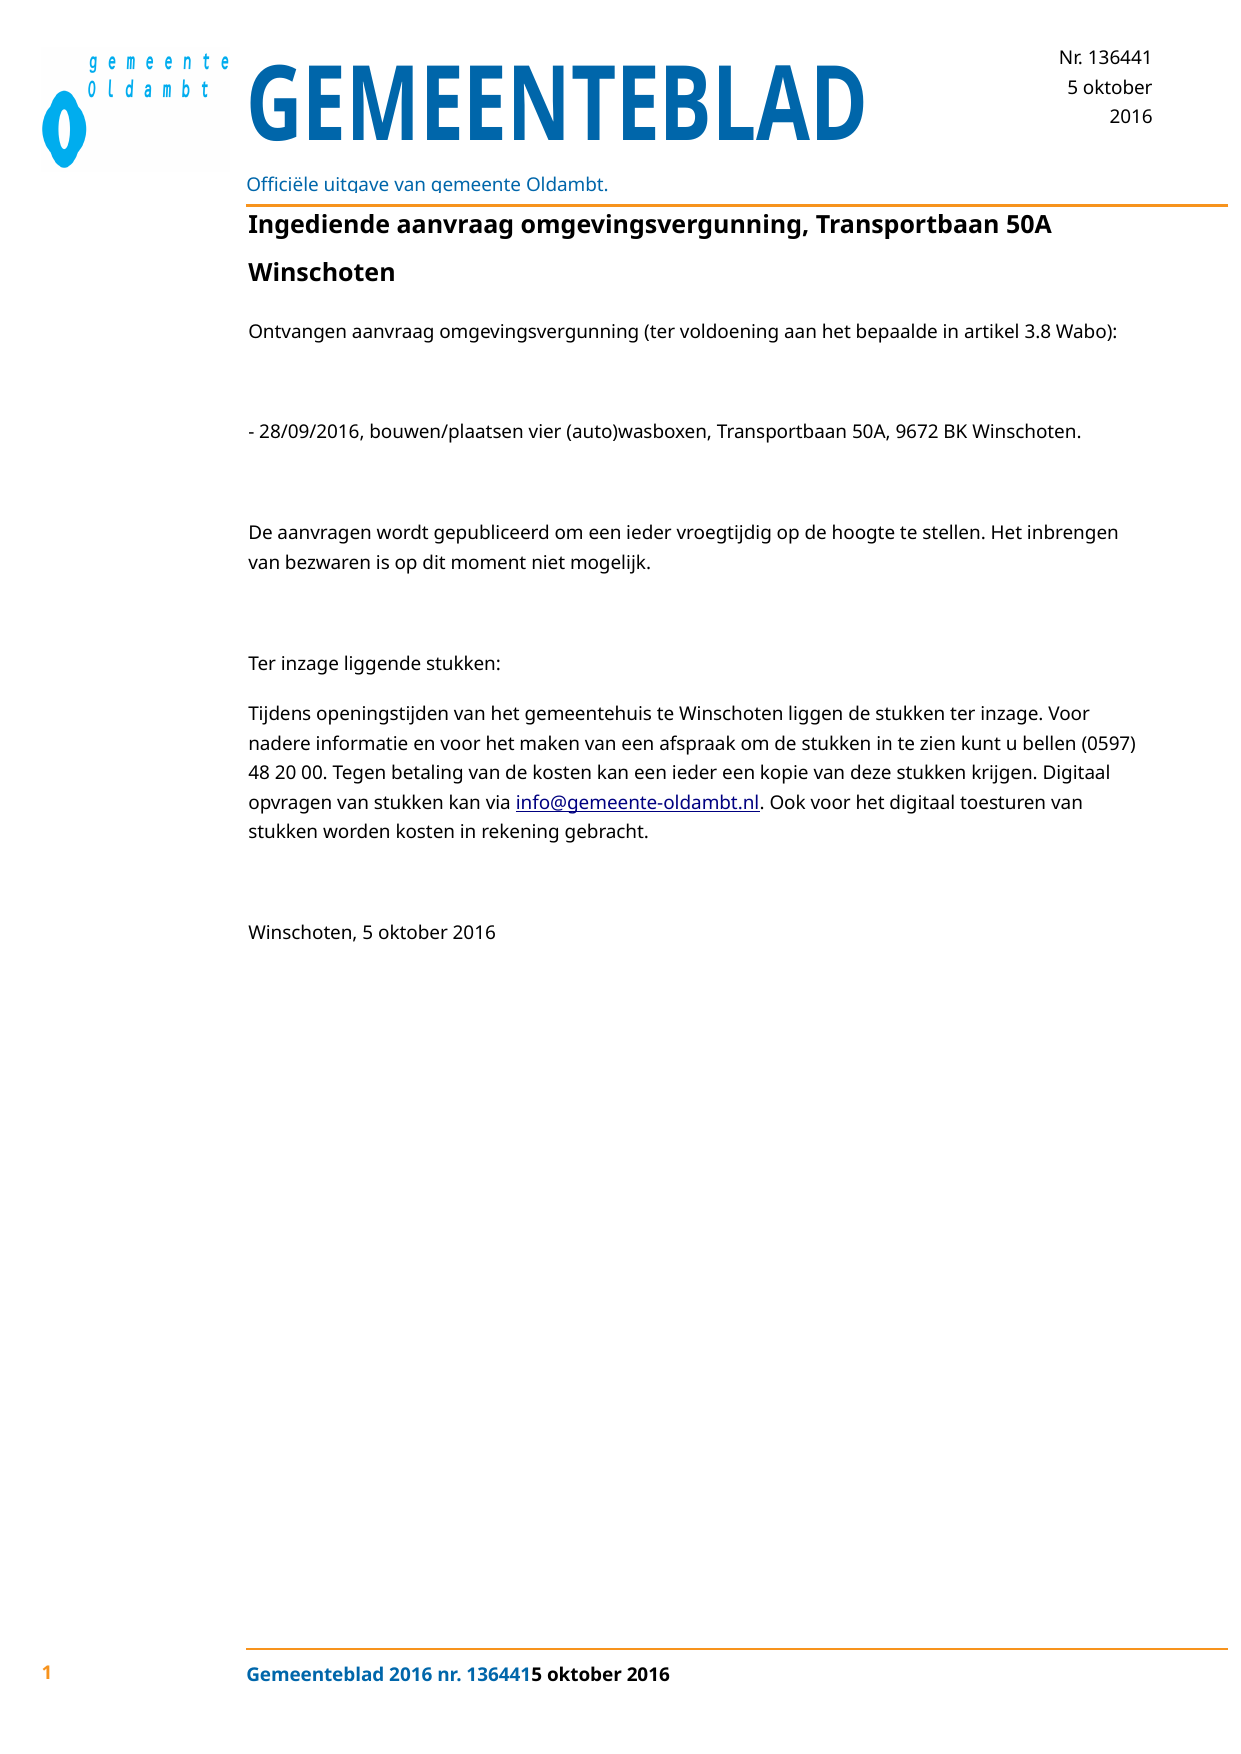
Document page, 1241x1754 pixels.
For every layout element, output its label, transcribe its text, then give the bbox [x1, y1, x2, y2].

text Winschoten, 5 oktober 2016 [248, 919, 1152, 945]
text Ingediende aanvraag omgevingsvergunning, Transportbaan 50A Winschoten [248, 207, 1152, 288]
text Ontvangen aanvraag omgevingsvergunning (ter voldoening aan het bepaalde in artikel 3.8 Wabo): [248, 318, 1152, 344]
text - 28/09/2016, bouwen/plaatsen vier (auto)wasboxen, Transportbaan 50A, 9672 BK Winschoten. [248, 419, 1152, 444]
text Ter inzage liggende stukken: [248, 650, 1152, 676]
text Tijdens openingstijden van het gemeentehuis te Winschoten liggen de stukken ter inzage. Voor nadere informatie en voor het maken van een afspraak om de stukken in te zien kunt u bellen (0597) 48 20 00. Tegen betaling van de kosten kan een ieder een kopie van deze stukken krijgen. Digitaal opvragen van stukken kan via info@gemeente-oldambt.nl. Ook voor het digitaal toesturen van stukken worden kosten in rekening gebracht. [248, 700, 1152, 844]
picture [41, 47, 231, 172]
text De aanvragen wordt gepubliceerd om een ieder vroegtijdig op de hoogte te stellen. Het inbrengen van bezwaren is op dit moment niet mogelijk. [248, 519, 1152, 575]
